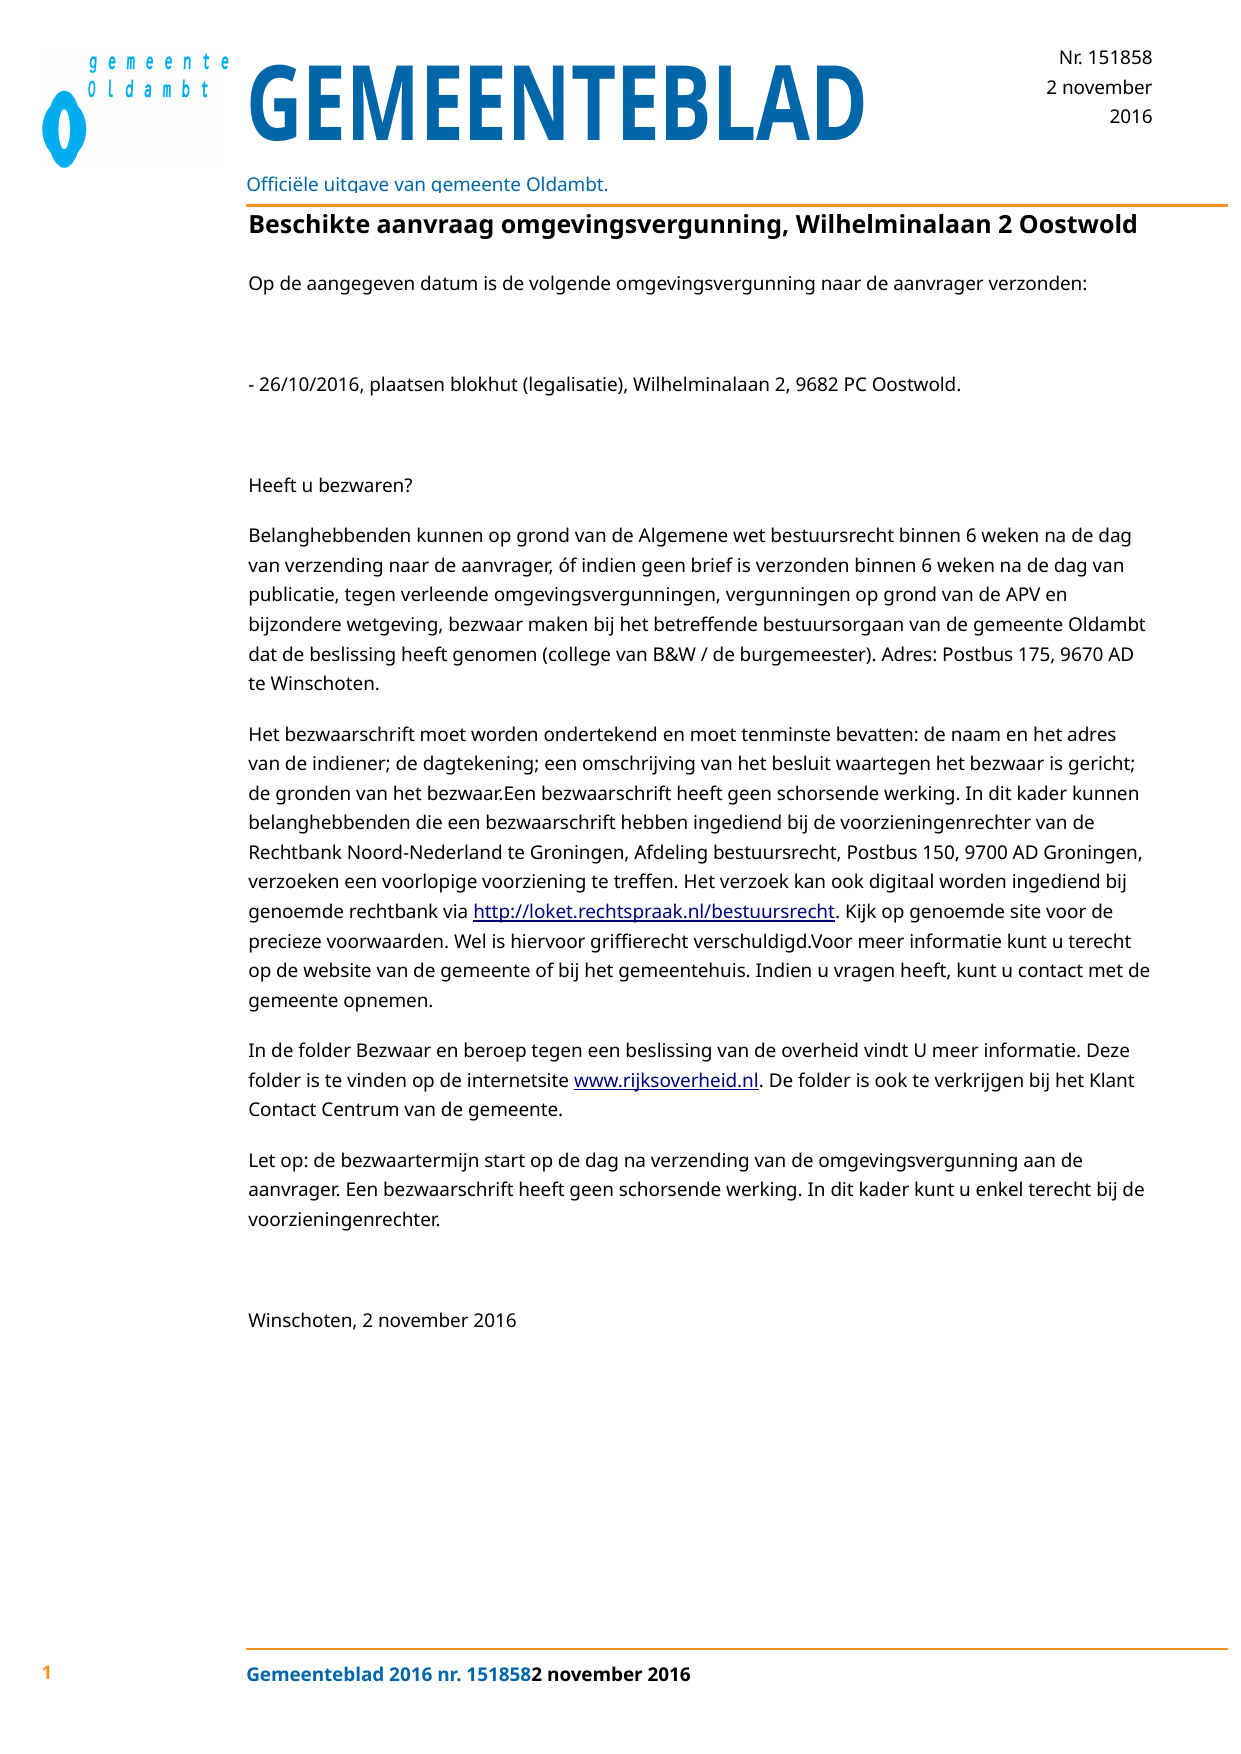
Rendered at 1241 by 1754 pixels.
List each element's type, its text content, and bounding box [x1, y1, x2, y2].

text In de folder Bezwaar en beroep tegen een beslissing van de overheid vindt U meer informatie. Deze folder is te vinden op de internetsite www.rijksoverheid.nl. De folder is ook te verkrijgen bij het Klant Contact Centrum van de gemeente. [248, 1037, 1152, 1122]
picture [41, 47, 231, 172]
text Let op: de bezwaartermijn start op de dag na verzending van de omgevingsvergunning aan de aanvrager. Een bezwaarschrift heeft geen schorsende werking. In dit kader kunt u enkel terecht bij de voorzieningenrechter. [248, 1147, 1152, 1232]
text Op de aangegeven datum is de volgende omgevingsvergunning naar de aanvrager verzonden: [248, 270, 1152, 296]
text Belanghebbenden kunnen op grond van de Algemene wet bestuursrecht binnen 6 weken na de dag van verzending naar de aanvrager, óf indien geen brief is verzonden binnen 6 weken na de dag van publicatie, tegen verleende omgevingsvergunningen, vergunningen op grond van de APV en bijzondere wetgeving, bezwaar maken bij het betreffende bestuursorgaan van de gemeente Oldambt dat de beslissing heeft genomen (college van B&W / de burgemeester). Adres: Postbus 175, 9670 AD te Winschoten. [248, 522, 1152, 696]
text - 26/10/2016, plaatsen blokhut (legalisatie), Wilhelminalaan 2, 9682 PC Oostwold. [248, 371, 1152, 397]
text Beschikte aanvraag omgevingsvergunning, Wilhelminalaan 2 Oostwold [248, 207, 1152, 241]
text Het bezwaarschrift moet worden ondertekend en moet tenminste bevatten: de naam en het adres van de indiener; de dagtekening; een omschrijving van het besluit waartegen het bezwaar is gericht; de gronden van het bezwaar.Een bezwaarschrift heeft geen schorsende werking. In dit kader kunnen belanghebbenden die een bezwaarschrift hebben ingediend bij de voorzieningenrechter van de Rechtbank Noord-Nederland te Groningen, Afdeling bestuursrecht, Postbus 150, 9700 AD Groningen, verzoeken een voorlopige voorziening te treffen. Het verzoek kan ook digitaal worden ingediend bij genoemde rechtbank via http://loket.rechtspraak.nl/bestuursrecht. Kijk op genoemde site voor de precieze voorwaarden. Wel is hiervoor griffierecht verschuldigd.Voor meer informatie kunt u terecht op de website van de gemeente of bij het gemeentehuis. Indien u vragen heeft, kunt u contact met de gemeente opnemen. [248, 721, 1152, 1013]
text Winschoten, 2 november 2016 [248, 1307, 1152, 1333]
text Heeft u bezwaren? [248, 472, 1152, 498]
